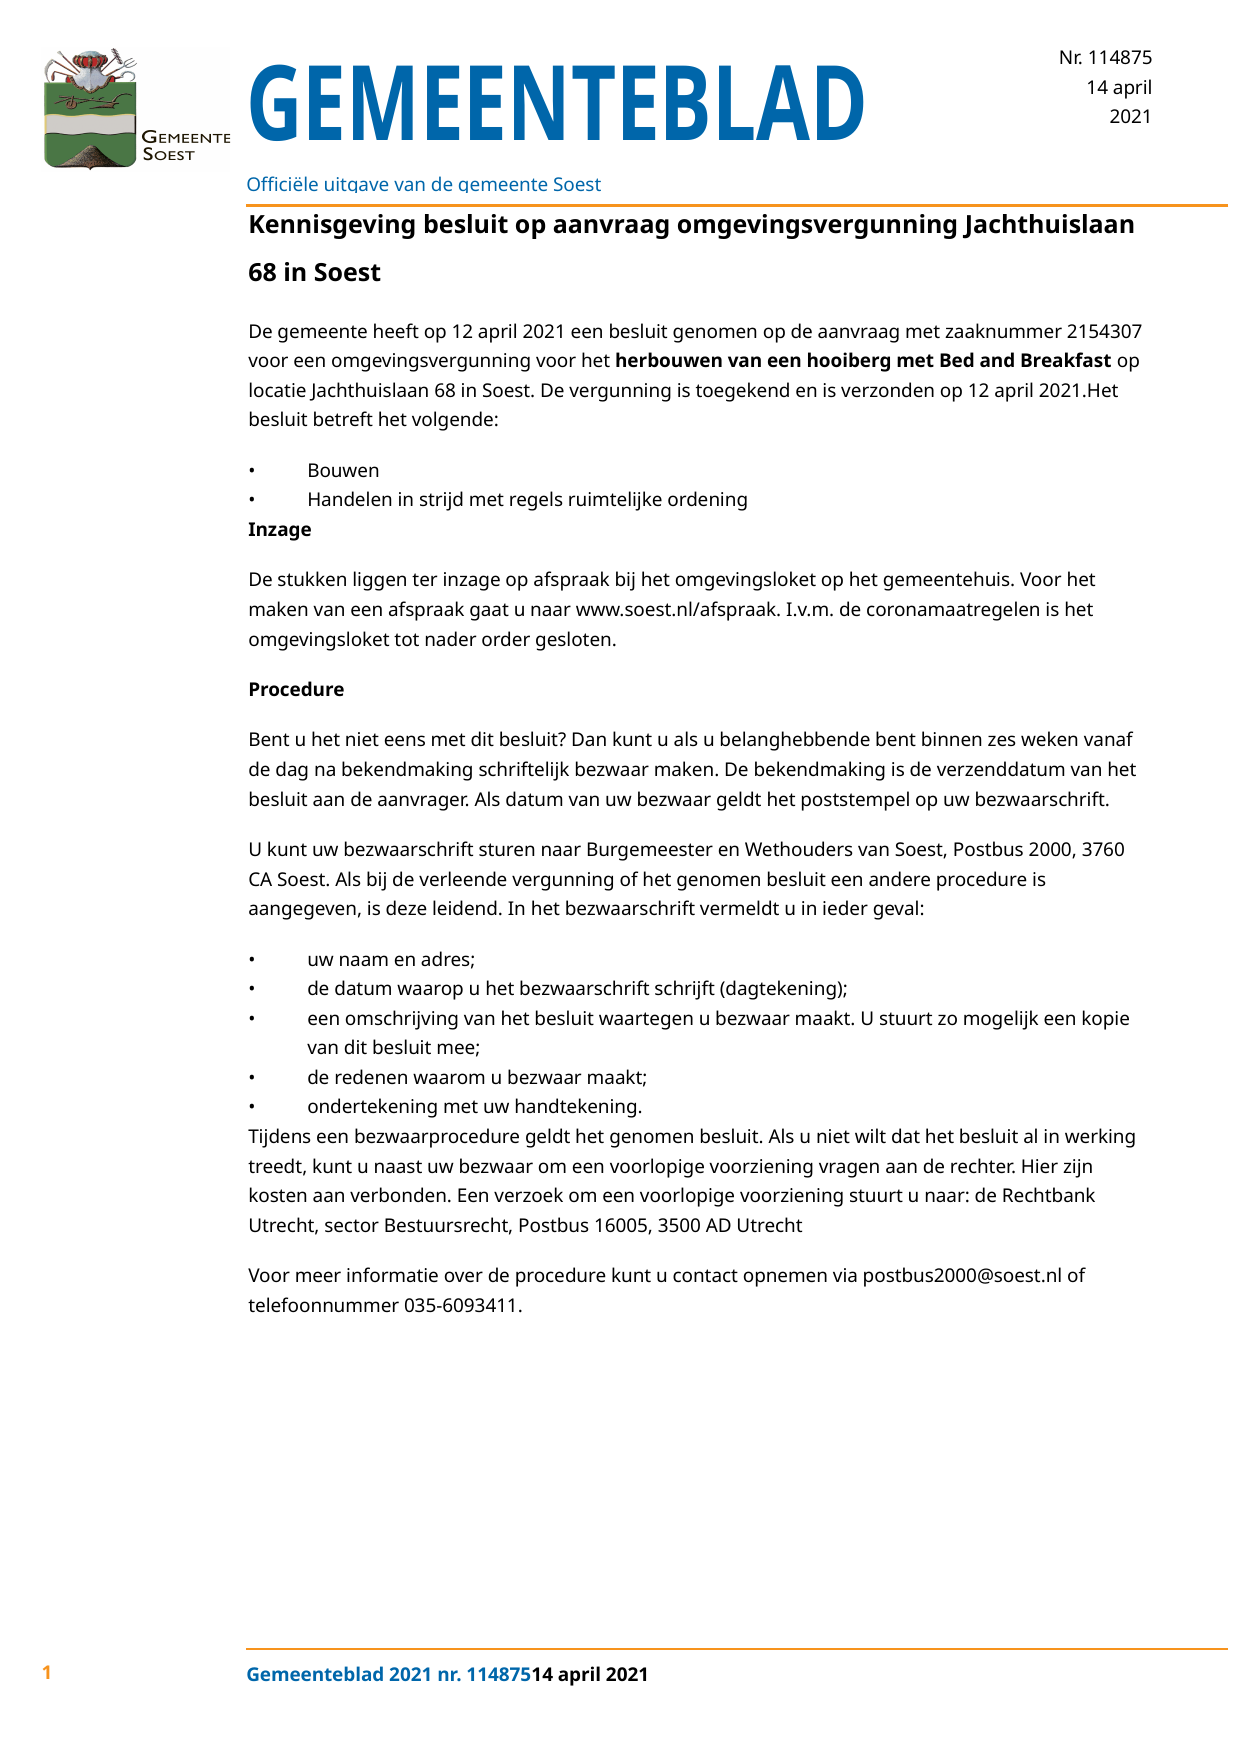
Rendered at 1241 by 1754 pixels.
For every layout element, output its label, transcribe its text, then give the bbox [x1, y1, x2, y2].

list de redenen waarom u bezwaar maakt; [248, 1064, 1152, 1090]
list Bouwen [248, 457, 1152, 483]
text Kennisgeving besluit op aanvraag omgevingsvergunning Jachthuislaan 68 in Soest [248, 207, 1152, 288]
list Handelen in strijd met regels ruimtelijke ordening [248, 487, 1152, 512]
list ondertekening met uw handtekening. [248, 1094, 1152, 1119]
text Inzage [248, 516, 1152, 542]
text De gemeente heeft op 12 april 2021 een besluit genomen op de aanvraag met zaaknummer 2154307 voor een omgevingsvergunning voor het herbouwen van een hooiberg met Bed and Breakfast op locatie Jachthuislaan 68 in Soest. De vergunning is toegekend en is verzonden op 12 april 2021.Het besluit betreft het volgende: [248, 318, 1152, 432]
text U kunt uw bezwaarschrift sturen naar Burgemeester en Wethouders van Soest, Postbus 2000, 3760 CA Soest. Als bij de verleende vergunning of het genomen besluit een andere procedure is aangegeven, is deze leidend. In het bezwaarschrift vermeldt u in ieder geval: [248, 836, 1152, 921]
text Voor meer informatie over de procedure kunt u contact opnemen via postbus2000@soest.nl of telefoonnummer 035-6093411. [248, 1262, 1152, 1318]
list de datum waarop u het bezwaarschrift schrijft (dagtekening); [248, 975, 1152, 1001]
text De stukken liggen ter inzage op afspraak bij het omgevingsloket op het gemeentehuis. Voor het maken van een afspraak gaat u naar www.soest.nl/afspraak. I.v.m. de coronamaatregelen is het omgevingsloket tot nader order gesloten. [248, 567, 1152, 652]
text Procedure [248, 676, 1152, 702]
list uw naam en adres; [248, 946, 1152, 972]
text Bent u het niet eens met dit besluit? Dan kunt u als u belanghebbende bent binnen zes weken vanaf de dag na bekendmaking schriftelijk bezwaar maken. De bekendmaking is de verzenddatum van het besluit aan de aanvrager. Als datum van uw bezwaar geldt het poststempel op uw bezwaarschrift. [248, 727, 1152, 812]
text Tijdens een bezwaarprocedure geldt het genomen besluit. Als u niet wilt dat het besluit al in werking treedt, kunt u naast uw bezwaar om een voorlopige voorziening vragen aan de rechter. Hier zijn kosten aan verbonden. Een verzoek om een voorlopige voorziening stuurt u naar: de Rechtbank Utrecht, sector Bestuursrecht, Postbus 16005, 3500 AD Utrecht [248, 1123, 1152, 1238]
picture [41, 47, 231, 172]
list een omschrijving van het besluit waartegen u bezwaar maakt. U stuurt zo mogelijk een kopie van dit besluit mee; [248, 1005, 1152, 1060]
